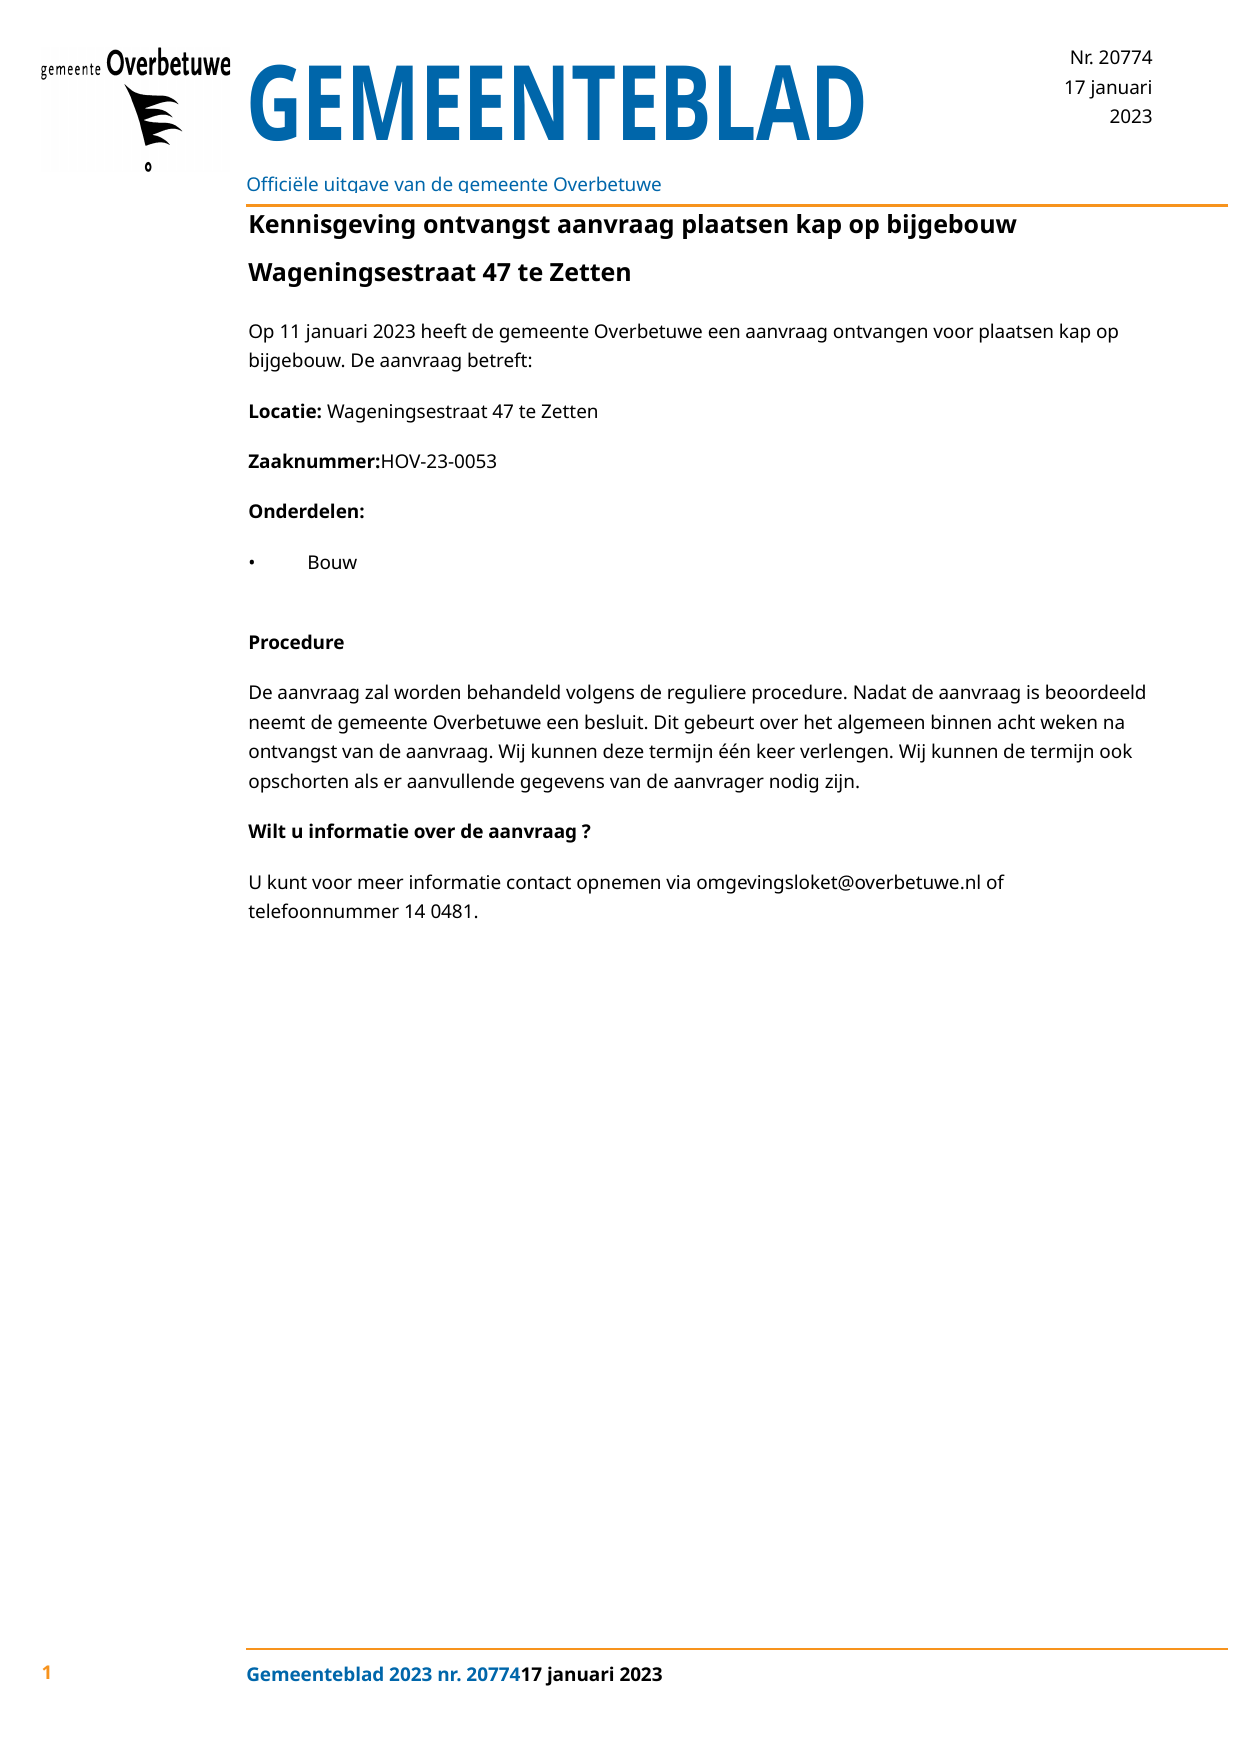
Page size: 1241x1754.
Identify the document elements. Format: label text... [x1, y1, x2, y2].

text U kunt voor meer informatie contact opnemen via omgevingsloket@overbetuwe.nl of telefoonnummer 14 0481. [248, 869, 1152, 924]
picture [41, 47, 231, 172]
text Onderdelen: [248, 499, 1152, 524]
text Locatie: Wageningsestraat 47 te Zetten [248, 398, 1152, 424]
text Procedure [248, 629, 1152, 655]
text De aanvraag zal worden behandeld volgens de reguliere procedure. Nadat de aanvraag is beoordeeld neemt de gemeente Overbetuwe een besluit. Dit gebeurt over het algemeen binnen acht weken na ontvangst van de aanvraag. Wij kunnen deze termijn één keer verlengen. Wij kunnen de termijn ook opschorten als er aanvullende gegevens van de aanvrager nodig zijn. [248, 679, 1152, 794]
list Bouw [248, 549, 1152, 575]
text Zaaknummer:HOV-23-0053 [248, 448, 1152, 474]
text Wilt u informatie over de aanvraag ? [248, 819, 1152, 844]
text Kennisgeving ontvangst aanvraag plaatsen kap op bijgebouw Wageningsestraat 47 te Zetten [248, 207, 1152, 288]
text Op 11 januari 2023 heeft de gemeente Overbetuwe een aanvraag ontvangen voor plaatsen kap op bijgebouw. De aanvraag betreft: [248, 318, 1152, 373]
